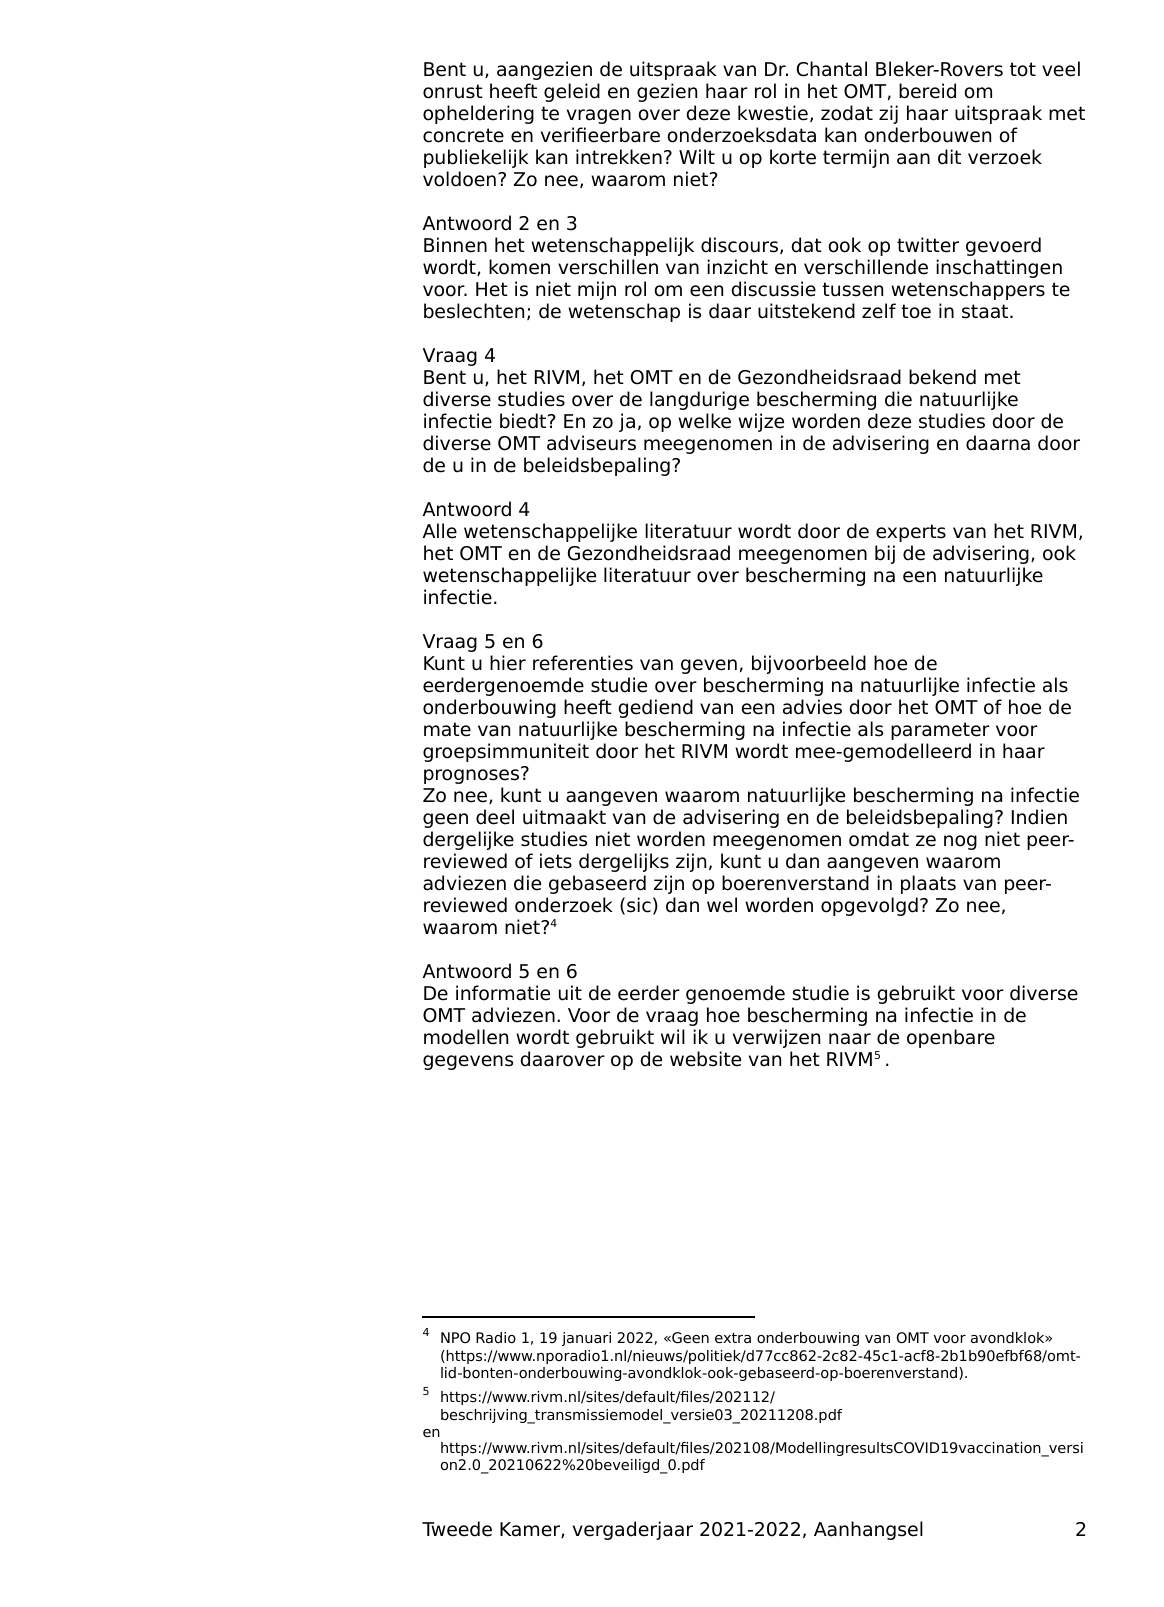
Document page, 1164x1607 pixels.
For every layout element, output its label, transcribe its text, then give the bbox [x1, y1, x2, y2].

text Bent u, aangezien de uitspraak van Dr. Chantal Bleker-Rovers tot veel onrust heeft geleid en gezien haar rol in het OMT, bereid om opheldering te vragen over deze kwestie, zodat zij haar uitspraak met concrete en verifieerbare onderzoeksdata kan onderbouwen of publiekelijk kan intrekken? Wilt u op korte termijn aan dit verzoek voldoen? Zo nee, waarom niet? [422, 59, 1087, 191]
text https://www.rivm.nl/sites/default/files/202112/beschrijving_transmissiemodel_versie03_20211208.pdf [422, 1385, 1087, 1424]
text en https://www.rivm.nl/sites/default/files/202108/ModellingresultsCOVID19vaccination_version2.0_20210622%20beveiligd_0.pdf [422, 1424, 1087, 1474]
text Antwoord 5 en 6 [422, 961, 1087, 983]
text Kunt u hier referenties van geven, bijvoorbeeld hoe de eerdergenoemde studie over bescherming na natuurlijke infectie als onderbouwing heeft gediend van een advies door het OMT of hoe de mate van natuurlijke bescherming na infectie als parameter voor groepsimmuniteit door het RIVM wordt mee-gemodelleerd in haar prognoses? [422, 653, 1087, 785]
text Vraag 5 en 6 [422, 631, 1087, 653]
text NPO Radio 1, 19 januari 2022, «Geen extra onderbouwing van OMT voor avondklok» (https://www.nporadio1.nl/nieuws/politiek/d77cc862-2c82-45c1-acf8-2b1b90efbf68/omt-lid-bonten-onderbouwing-avondklok-ook-gebaseerd-op-boerenverstand). [422, 1326, 1087, 1382]
text Binnen het wetenschappelijk discours, dat ook op twitter gevoerd wordt, komen verschillen van inzicht en verschillende inschattingen voor. Het is niet mijn rol om een discussie tussen wetenschappers te beslechten; de wetenschap is daar uitstekend zelf toe in staat. [422, 235, 1087, 323]
text Zo nee, kunt u aangeven waarom natuurlijke bescherming na infectie geen deel uitmaakt van de advisering en de beleidsbepaling? Indien dergelijke studies niet worden meegenomen omdat ze nog niet peer-reviewed of iets dergelijks zijn, kunt u dan aangeven waarom adviezen die gebaseerd zijn op boerenverstand in plaats van peer-reviewed onderzoek (sic) dan wel worden opgevolgd? Zo nee, waarom niet? [422, 785, 1087, 939]
text De informatie uit de eerder genoemde studie is gebruikt voor diverse OMT adviezen. Voor de vraag hoe bescherming na infectie in de modellen wordt gebruikt wil ik u verwijzen naar de openbare gegevens daarover op de website van het RIVM. [422, 983, 1087, 1071]
text Bent u, het RIVM, het OMT en de Gezondheidsraad bekend met diverse studies over de langdurige bescherming die natuurlijke infectie biedt? En zo ja, op welke wijze worden deze studies door de diverse OMT adviseurs meegenomen in de advisering en daarna door de u in de beleidsbepaling? [422, 367, 1087, 477]
text Antwoord 4 [422, 499, 1087, 521]
text Antwoord 2 en 3 [422, 213, 1087, 235]
text Vraag 4 [422, 345, 1087, 367]
text Alle wetenschappelijke literatuur wordt door de experts van het RIVM, het OMT en de Gezondheidsraad meegenomen bij de advisering, ook wetenschappelijke literatuur over bescherming na een natuurlijke infectie. [422, 521, 1087, 609]
